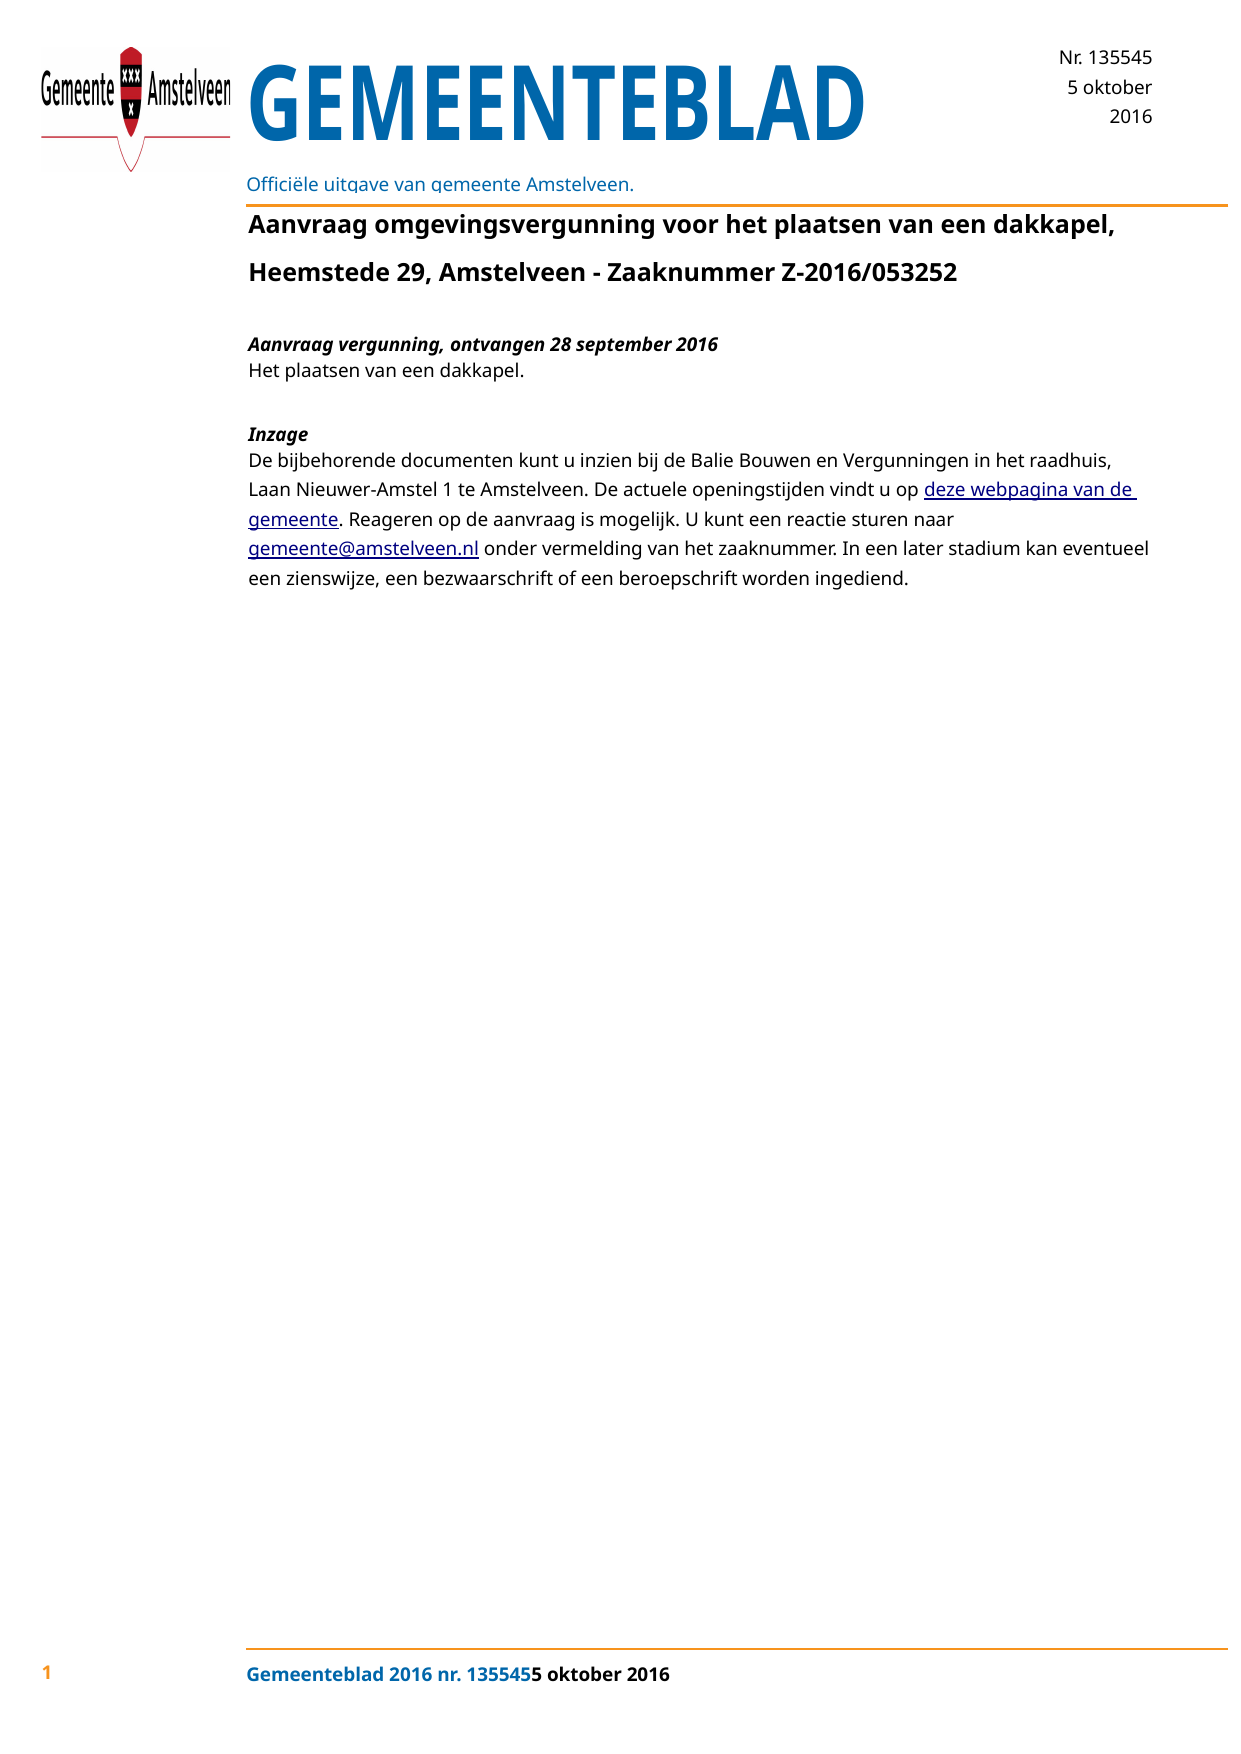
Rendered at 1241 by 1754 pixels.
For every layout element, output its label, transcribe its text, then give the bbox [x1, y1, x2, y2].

text Inzage [248, 421, 1152, 447]
text Aanvraag vergunning, ontvangen 28 september 2016 [248, 331, 1152, 357]
text Aanvraag omgevingsvergunning voor het plaatsen van een dakkapel, Heemstede 29, Amstelveen - Zaaknummer Z-2016/053252 [248, 207, 1152, 288]
text De bijbehorende documenten kunt u inzien bij de Balie Bouwen en Vergunningen in het raadhuis, Laan Nieuwer-Amstel 1 te Amstelveen. De actuele openingstijden vindt u op deze webpagina van de gemeente. Reageren op de aanvraag is mogelijk. U kunt een reactie sturen naar gemeente@amstelveen.nl onder vermelding van het zaaknummer. In een later stadium kan eventueel een zienswijze, een bezwaarschrift of een beroepschrift worden ingediend. [248, 447, 1152, 591]
picture [41, 47, 231, 172]
text Het plaatsen van een dakkapel. [248, 357, 1152, 383]
